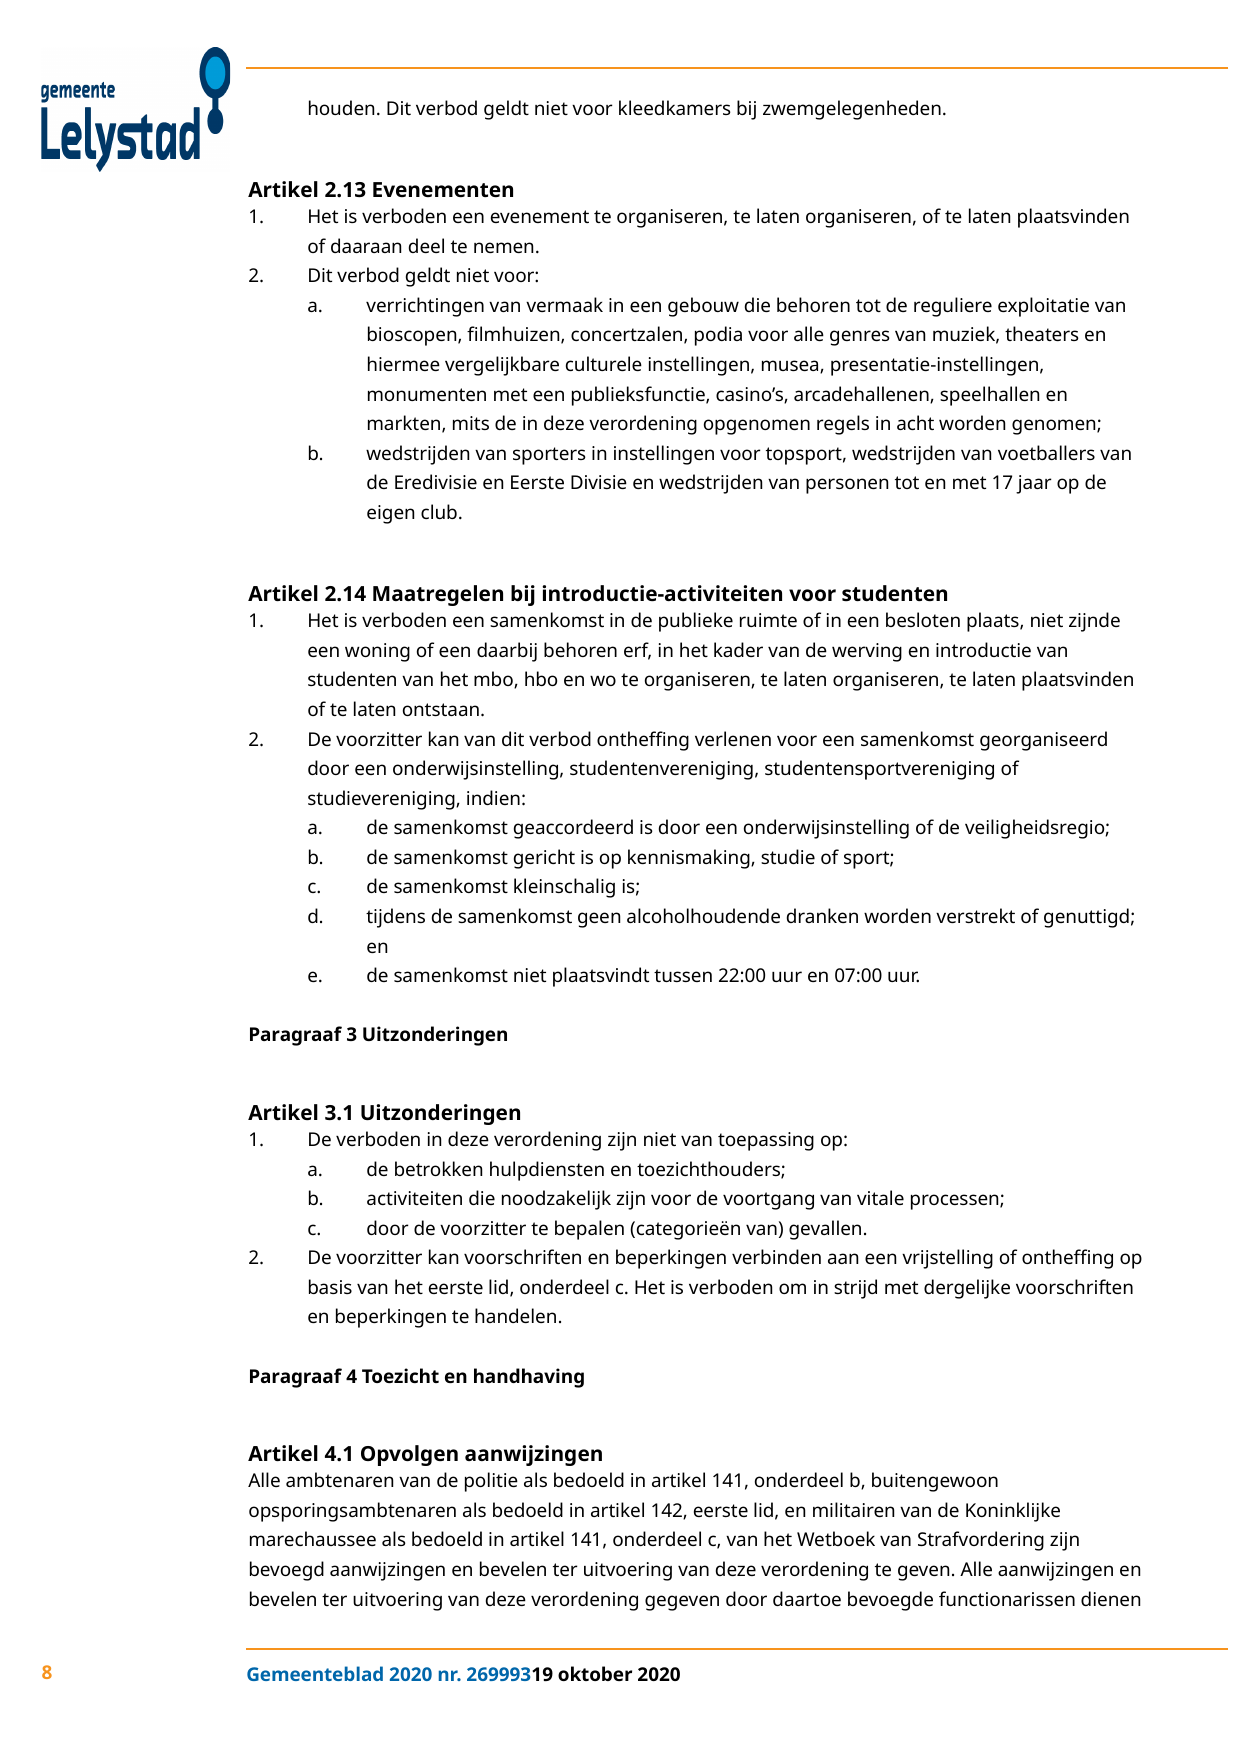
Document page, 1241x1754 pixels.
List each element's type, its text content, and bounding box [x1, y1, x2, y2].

list Dit verbod geldt niet voor: [248, 262, 1152, 288]
list de samenkomst kleinschalig is; [307, 874, 1152, 899]
list verrichtingen van vermaak in een gebouw die behoren tot de reguliere exploitatie van bioscopen, filmhuizen, concertzalen, podia voor alle genres van muziek, theaters en hiermee vergelijkbare culturele instellingen, musea, presentatie-instellingen, monumenten met een publieksfunctie, casino’s, arcadehallenen, speelhallen en markten, mits de in deze verordening opgenomen regels in acht worden genomen; [307, 292, 1152, 436]
list de samenkomst niet plaatsvindt tussen 22:00 uur en 07:00 uur. [307, 962, 1152, 988]
list wedstrijden van sporters in instellingen voor topsport, wedstrijden van voetballers van de Eredivisie en Eerste Divisie en wedstrijden van personen tot en met 17 jaar op de eigen club. [307, 440, 1152, 525]
text Artikel 2.13 Evenementen [248, 175, 1152, 203]
list De voorzitter kan voorschriften en beperkingen verbinden aan een vrijstelling of ontheffing op basis van het eerste lid, onderdeel c. Het is verboden om in strijd met dergelijke voorschriften en beperkingen te handelen. [248, 1244, 1152, 1329]
text Artikel 4.1 Opvolgen aanwijzingen [248, 1439, 1152, 1467]
text Paragraaf 4 Toezicht en handhaving [248, 1363, 1152, 1389]
list houden. Dit verbod geldt niet voor kleedkamers bij zwemgelegenheden. [248, 95, 1152, 121]
picture [41, 47, 231, 172]
text Alle ambtenaren van de politie als bedoeld in artikel 141, onderdeel b, buitengewoon opsporingsambtenaren als bedoeld in artikel 142, eerste lid, en militairen van de Koninklijke marechaussee als bedoeld in artikel 141, onderdeel c, van het Wetboek van Strafvordering zijn bevoegd aanwijzingen en bevelen ter uitvoering van deze verordening te geven. Alle aanwijzingen en bevelen ter uitvoering van deze verordening gegeven door daartoe bevoegde functionarissen dienen [248, 1467, 1152, 1612]
list Het is verboden een evenement te organiseren, te laten organiseren, of te laten plaatsvinden of daaraan deel te nemen. [248, 203, 1152, 258]
list de samenkomst geaccordeerd is door een onderwijsinstelling of de veiligheidsregio; [307, 814, 1152, 840]
list de samenkomst gericht is op kennismaking, studie of sport; [307, 844, 1152, 870]
list tijdens de samenkomst geen alcoholhoudende dranken worden verstrekt of genuttigd; en [307, 903, 1152, 959]
list de betrokken hulpdiensten en toezichthouders; [307, 1156, 1152, 1182]
list door de voorzitter te bepalen (categorieën van) gevallen. [307, 1215, 1152, 1241]
text Paragraaf 3 Uitzonderingen [248, 1022, 1152, 1047]
text Artikel 3.1 Uitzonderingen [248, 1098, 1152, 1126]
list Het is verboden een samenkomst in de publieke ruimte of in een besloten plaats, niet zijnde een woning of een daarbij behoren erf, in het kader van de werving en introductie van studenten van het mbo, hbo en wo te organiseren, te laten organiseren, te laten plaatsvinden of te laten ontstaan. [248, 607, 1152, 722]
list De voorzitter kan van dit verbod ontheffing verlenen voor een samenkomst georganiseerd door een onderwijsinstelling, studentenvereniging, studentensportvereniging of studievereniging, indien: [248, 726, 1152, 811]
list De verboden in deze verordening zijn niet van toepassing op: [248, 1126, 1152, 1152]
list activiteiten die noodzakelijk zijn voor de voortgang van vitale processen; [307, 1185, 1152, 1211]
text Artikel 2.14 Maatregelen bij introductie-activiteiten voor studenten [248, 579, 1152, 607]
